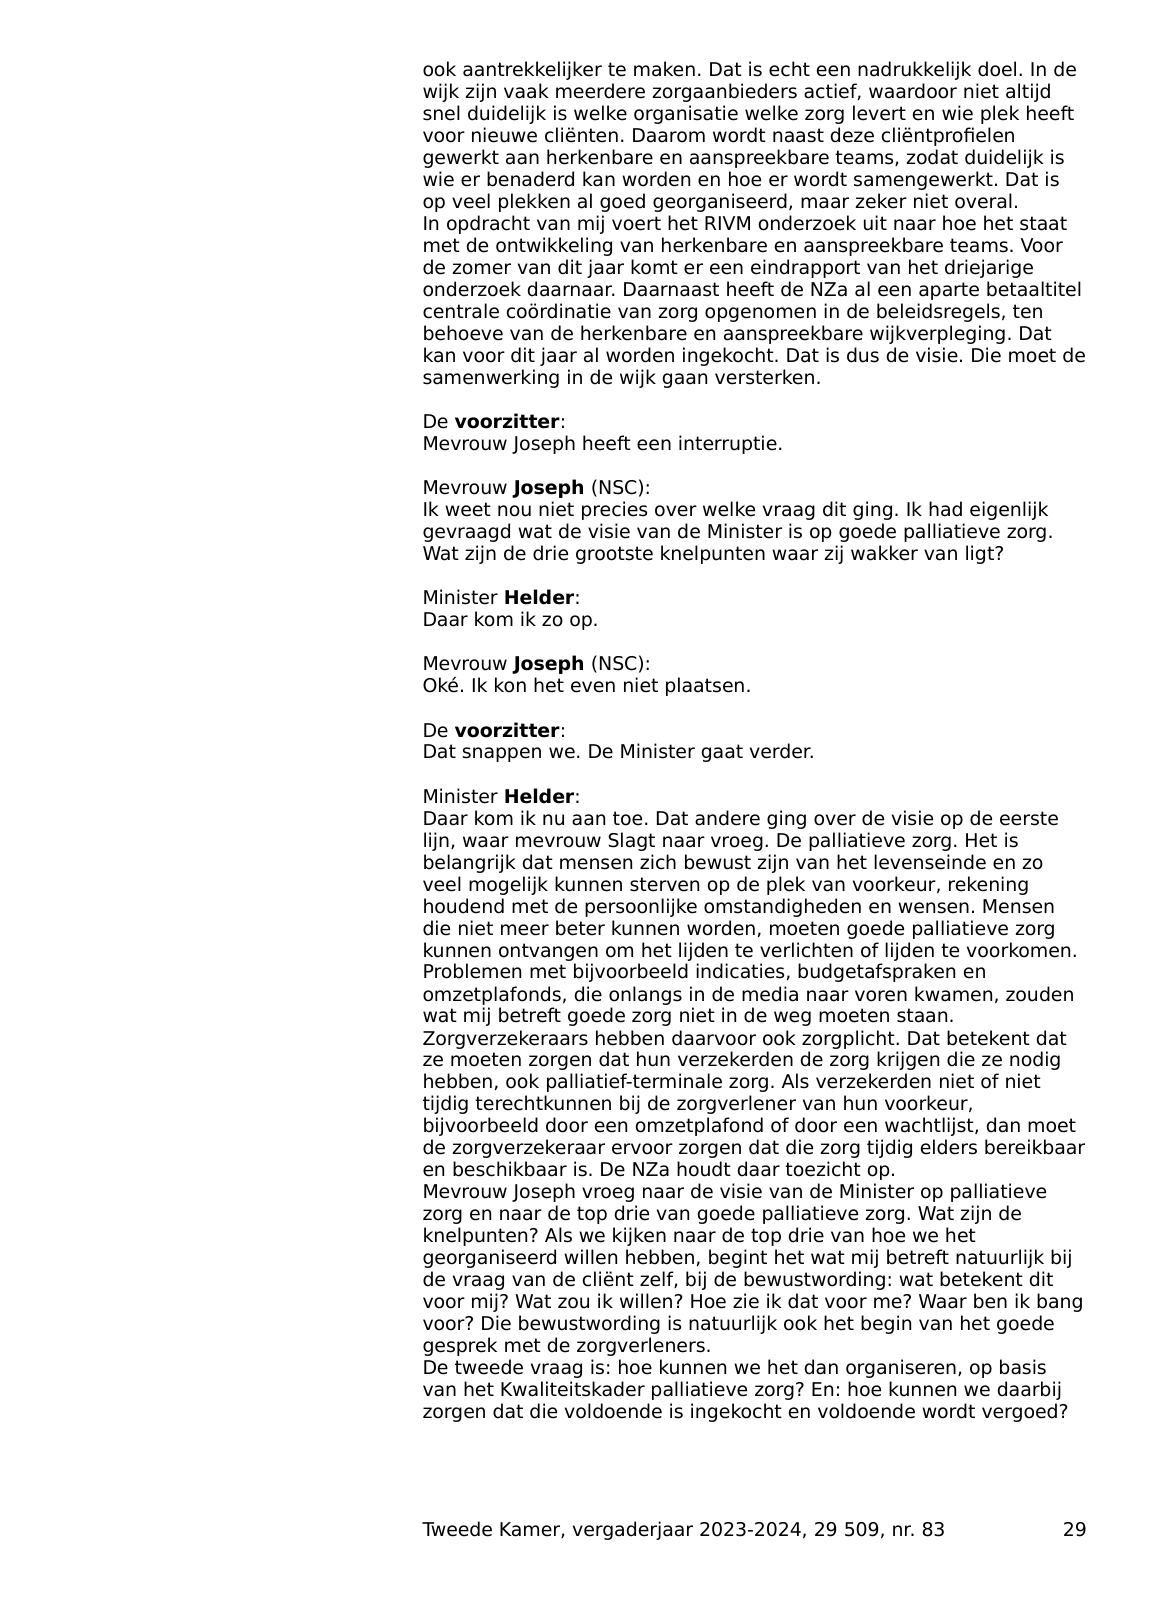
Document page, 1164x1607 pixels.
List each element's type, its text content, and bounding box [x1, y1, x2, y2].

text Ik weet nou niet precies over welke vraag dit ging. Ik had eigenlijk gevraagd wat de visie van de Minister is op goede palliatieve zorg. Wat zijn de drie grootste knelpunten waar zij wakker van ligt? [422, 499, 1087, 565]
text Minister Helder: [422, 786, 1087, 808]
text Mevrouw Joseph vroeg naar de visie van de Minister op palliatieve zorg en naar de top drie van goede palliatieve zorg. Wat zijn de knelpunten? Als we kijken naar de top drie van hoe we het georganiseerd willen hebben, begint het wat mij betreft natuurlijk bij de vraag van de cliënt zelf, bij de bewustwording: wat betekent dit voor mij? Wat zou ik willen? Hoe zie ik dat voor me? Waar ben ik bang voor? Die bewustwording is natuurlijk ook het begin van het goede gesprek met de zorgverleners. [422, 1181, 1087, 1357]
text Oké. Ik kon het even niet plaatsen. [422, 675, 1087, 697]
text Mevrouw Joseph heeft een interruptie. [422, 433, 1087, 455]
text De voorzitter: [422, 719, 1087, 741]
text De voorzitter: [422, 411, 1087, 433]
text ook aantrekkelijker te maken. Dat is echt een nadrukkelijk doel. In de wijk zijn vaak meerdere zorgaanbieders actief, waardoor niet altijd snel duidelijk is welke organisatie welke zorg levert en wie plek heeft voor nieuwe cliënten. Daarom wordt naast deze cliëntprofielen gewerkt aan herkenbare en aanspreekbare teams, zodat duidelijk is wie er benaderd kan worden en hoe er wordt samengewerkt. Dat is op veel plekken al goed georganiseerd, maar zeker niet overal. [422, 59, 1087, 213]
text Minister Helder: [422, 587, 1087, 609]
text Daar kom ik nu aan toe. Dat andere ging over de visie op de eerste lijn, waar mevrouw Slagt naar vroeg. De palliatieve zorg. Het is belangrijk dat mensen zich bewust zijn van het levenseinde en zo veel mogelijk kunnen sterven op de plek van voorkeur, rekening houdend met de persoonlijke omstandigheden en wensen. Mensen die niet meer beter kunnen worden, moeten goede palliatieve zorg kunnen ontvangen om het lijden te verlichten of lijden te voorkomen. Problemen met bijvoorbeeld indicaties, budgetafspraken en omzetplafonds, die onlangs in de media naar voren kwamen, zouden wat mij betreft goede zorg niet in de weg moeten staan. Zorgverzekeraars hebben daarvoor ook zorgplicht. Dat betekent dat ze moeten zorgen dat hun verzekerden de zorg krijgen die ze nodig hebben, ook palliatief-terminale zorg. Als verzekerden niet of niet tijdig terechtkunnen bij de zorgverlener van hun voorkeur, bijvoorbeeld door een omzetplafond of door een wachtlijst, dan moet de zorgverzekeraar ervoor zorgen dat die zorg tijdig elders bereikbaar en beschikbaar is. De NZa houdt daar toezicht op. [422, 808, 1087, 1181]
text Mevrouw Joseph (NSC): [422, 653, 1087, 675]
text Mevrouw Joseph (NSC): [422, 477, 1087, 499]
text De tweede vraag is: hoe kunnen we het dan organiseren, op basis van het Kwaliteitskader palliatieve zorg? En: hoe kunnen we daarbij zorgen dat die voldoende is ingekocht en voldoende wordt vergoed? [422, 1357, 1087, 1423]
text Daar kom ik zo op. [422, 609, 1087, 631]
text Dat snappen we. De Minister gaat verder. [422, 741, 1087, 763]
text In opdracht van mij voert het RIVM onderzoek uit naar hoe het staat met de ontwikkeling van herkenbare en aanspreekbare teams. Voor de zomer van dit jaar komt er een eindrapport van het driejarige onderzoek daarnaar. Daarnaast heeft de NZa al een aparte betaaltitel centrale coördinatie van zorg opgenomen in de beleidsregels, ten behoeve van de herkenbare en aanspreekbare wijkverpleging. Dat kan voor dit jaar al worden ingekocht. Dat is dus de visie. Die moet de samenwerking in de wijk gaan versterken. [422, 213, 1087, 389]
